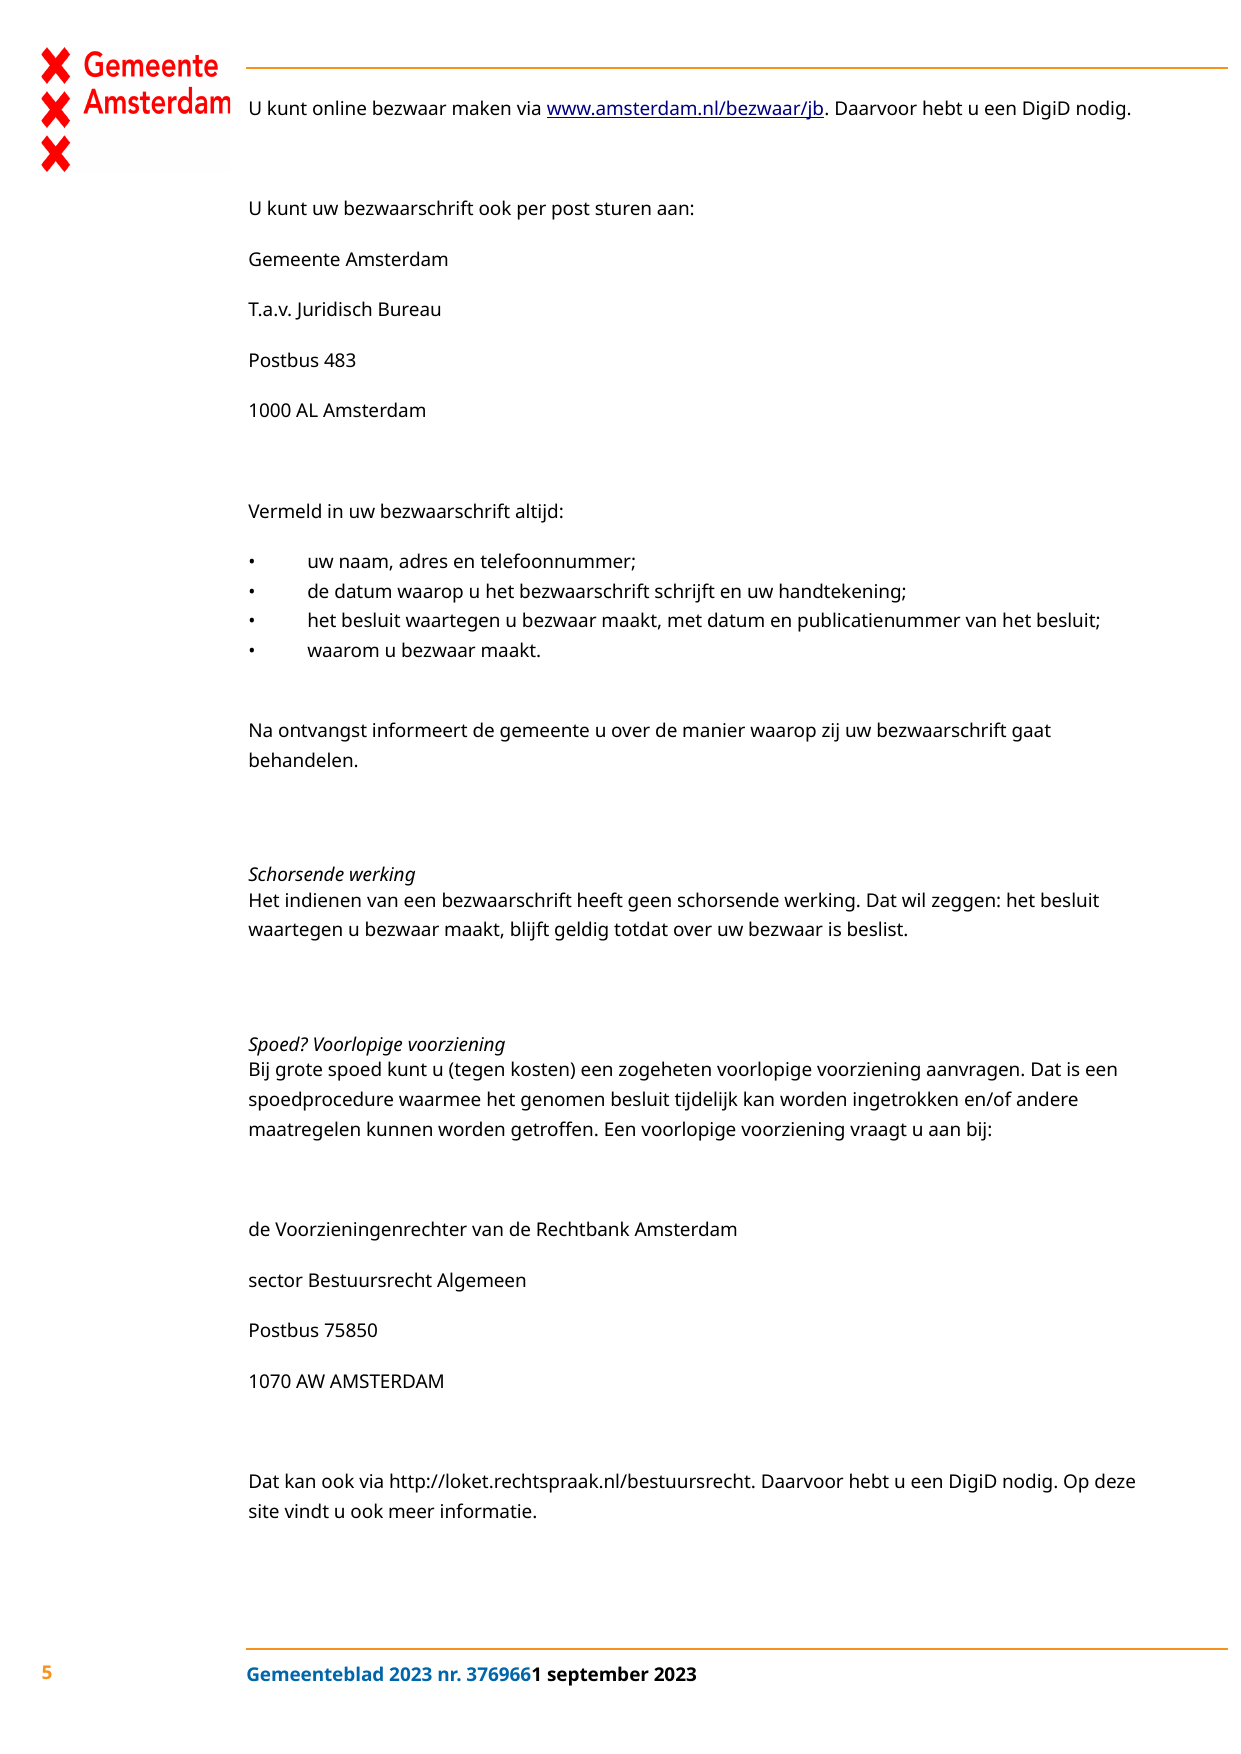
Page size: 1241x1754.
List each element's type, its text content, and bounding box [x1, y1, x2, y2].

text T.a.v. Juridisch Bureau [248, 296, 1152, 322]
list het besluit waartegen u bezwaar maakt, met datum en publicatienummer van het besluit; [248, 608, 1152, 633]
text Dat kan ook via http://loket.rechtspraak.nl/bestuursrecht. Daarvoor hebt u een DigiD nodig. Op deze site vindt u ook meer informatie. [248, 1469, 1152, 1524]
text Bij grote spoed kunt u (tegen kosten) een zogeheten voorlopige voorziening aanvragen. Dat is een spoedprocedure waarmee het genomen besluit tijdelijk kan worden ingetrokken en/of andere maatregelen kunnen worden getroffen. Een voorlopige voorziening vraagt u aan bij: [248, 1057, 1152, 1142]
text sector Bestuursrecht Algemeen [248, 1267, 1152, 1293]
text Postbus 75850 [248, 1317, 1152, 1343]
text U kunt uw bezwaarschrift ook per post sturen aan: [248, 196, 1152, 221]
text Postbus 483 [248, 347, 1152, 373]
list uw naam, adres en telefoonnummer; [248, 548, 1152, 574]
text U kunt online bezwaar maken via www.amsterdam.nl/bezwaar/jb. Daarvoor hebt u een DigiD nodig. [248, 95, 1152, 121]
text Gemeente Amsterdam [248, 246, 1152, 272]
text de Voorzieningenrechter van de Rechtbank Amsterdam [248, 1217, 1152, 1242]
text Na ontvangst informeert de gemeente u over de manier waarop zij uw bezwaarschrift gaat behandelen. [248, 717, 1152, 773]
text Vermeld in uw bezwaarschrift altijd: [248, 498, 1152, 524]
text 1000 AL Amsterdam [248, 397, 1152, 423]
text Het indienen van een bezwaarschrift heeft geen schorsende werking. Dat wil zeggen: het besluit waartegen u bezwaar maakt, blijft geldig totdat over uw bezwaar is beslist. [248, 887, 1152, 942]
text Spoed? Voorlopige voorziening [248, 1031, 1152, 1057]
list waarom u bezwaar maakt. [248, 637, 1152, 663]
text Schorsende werking [248, 861, 1152, 887]
list de datum waarop u het bezwaarschrift schrijft en uw handtekening; [248, 578, 1152, 604]
text 1070 AW AMSTERDAM [248, 1368, 1152, 1394]
picture [41, 47, 231, 172]
